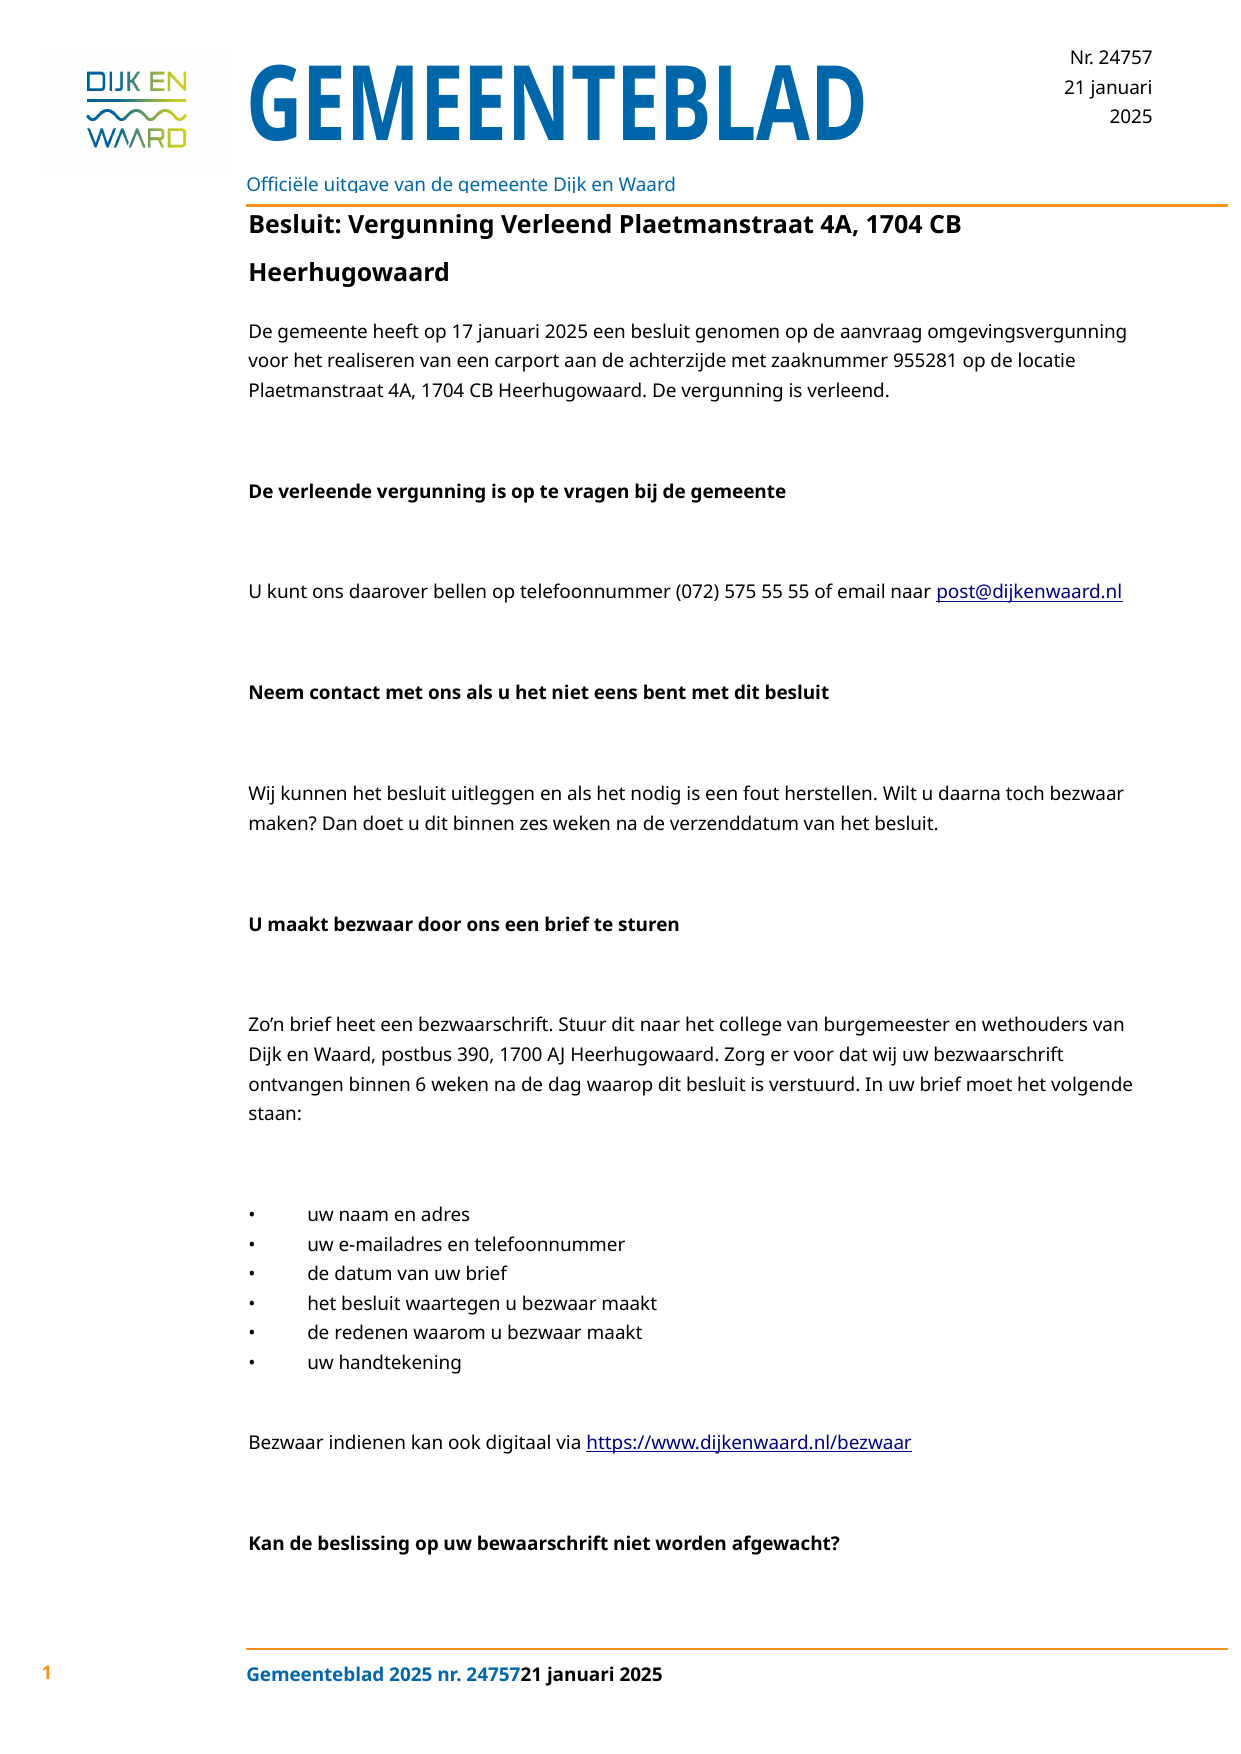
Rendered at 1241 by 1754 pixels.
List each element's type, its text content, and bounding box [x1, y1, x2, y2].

text Wij kunnen het besluit uitleggen en als het nodig is een fout herstellen. Wilt u daarna toch bezwaar maken? Dan doet u dit binnen zes weken na de verzenddatum van het besluit. [248, 780, 1152, 836]
list uw handtekening [248, 1349, 1152, 1375]
list uw e-mailadres en telefoonnummer [248, 1231, 1152, 1257]
list de redenen waarom u bezwaar maakt [248, 1319, 1152, 1345]
text U kunt ons daarover bellen op telefoonnummer (072) 575 55 55 of email naar post@dijkenwaard.nl [248, 579, 1152, 604]
text De gemeente heeft op 17 januari 2025 een besluit genomen op de aanvraag omgevingsvergunning voor het realiseren van een carport aan de achterzijde met zaaknummer 955281 op de locatie Plaetmanstraat 4A, 1704 CB Heerhugowaard. De vergunning is verleend. [248, 318, 1152, 403]
text De verleende vergunning is op te vragen bij de gemeente [248, 478, 1152, 504]
list het besluit waartegen u bezwaar maakt [248, 1290, 1152, 1316]
list de datum van uw brief [248, 1260, 1152, 1286]
text Zo’n brief heet een bezwaarschrift. Stuur dit naar het college van burgemeester en wethouders van Dijk en Waard, postbus 390, 1700 AJ Heerhugowaard. Zorg er voor dat wij uw bezwaarschrift ontvangen binnen 6 weken na de dag waarop dit besluit is verstuurd. In uw brief moet het volgende staan: [248, 1012, 1152, 1126]
list uw naam en adres [248, 1201, 1152, 1227]
text Neem contact met ons als u het niet eens bent met dit besluit [248, 679, 1152, 705]
picture [41, 47, 231, 172]
text Bezwaar indienen kan ook digitaal via https://www.dijkenwaard.nl/bezwaar [248, 1429, 1152, 1455]
text Kan de beslissing op uw bewaarschrift niet worden afgewacht? [248, 1530, 1152, 1556]
text U maakt bezwaar door ons een brief te sturen [248, 911, 1152, 937]
text Besluit: Vergunning Verleend Plaetmanstraat 4A, 1704 CB Heerhugowaard [248, 207, 1152, 288]
